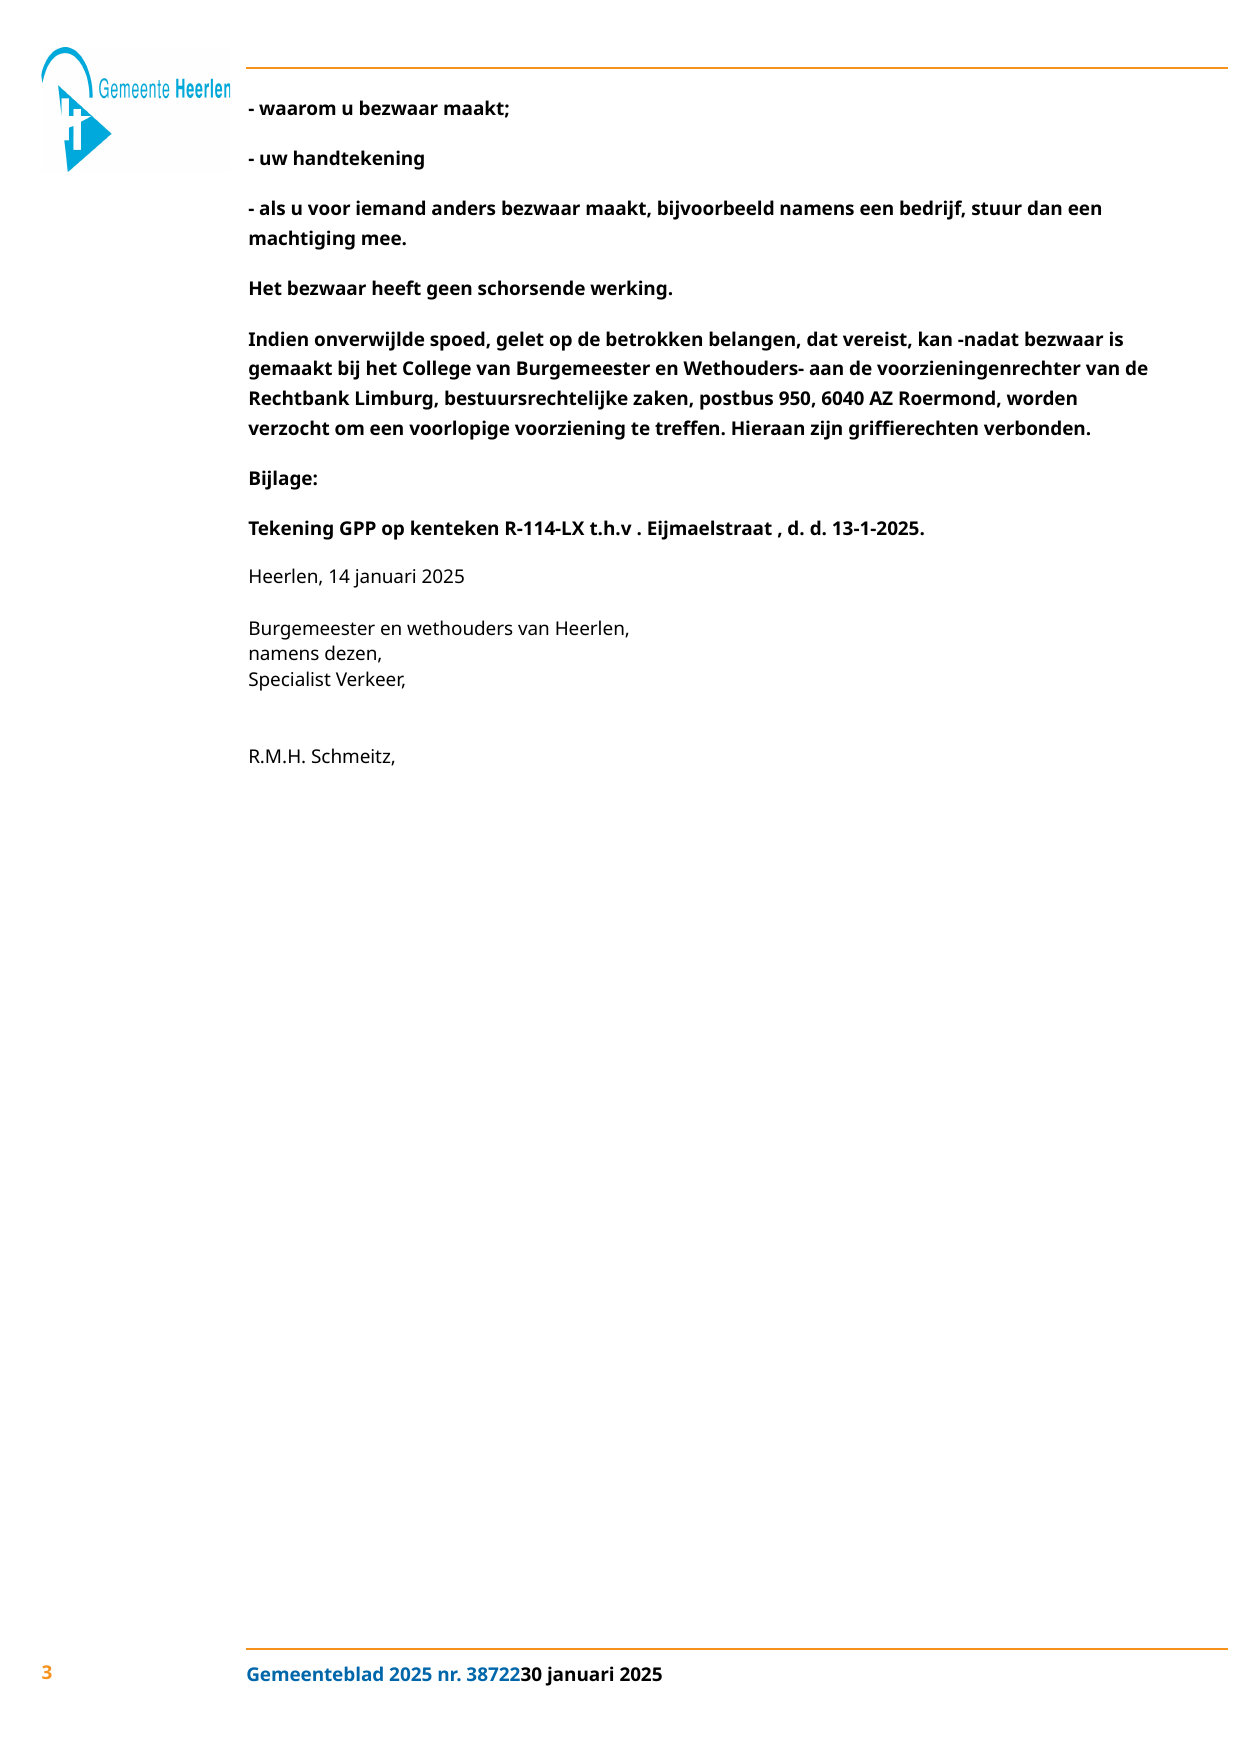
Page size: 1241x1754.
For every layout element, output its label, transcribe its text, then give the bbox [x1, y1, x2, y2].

picture [41, 47, 231, 172]
text Burgemeester en wethouders van Heerlen, [248, 615, 1152, 641]
text Tekening GPP op kenteken R-114-LX t.h.v . Eijmaelstraat , d. d. 13-1-2025. [248, 516, 1152, 541]
picture [41, 47, 59, 70]
text R.M.H. Schmeitz, [248, 743, 1152, 769]
text - waarom u bezwaar maakt; [248, 95, 1152, 121]
text Indien onverwijlde spoed, gelet op de betrokken belangen, dat vereist, kan -nadat bezwaar is gemaakt bij het College van Burgemeester en Wethouders- aan de voorzieningenrechter van de Rechtbank Limburg, bestuursrechtelijke zaken, postbus 950, 6040 AZ Roermond, worden verzocht om een voorlopige voorziening te treffen. Hieraan zijn griffierechten verbonden. [248, 326, 1152, 441]
text - als u voor iemand anders bezwaar maakt, bijvoorbeeld namens een bedrijf, stuur dan een machtiging mee. [248, 196, 1152, 251]
text Het bezwaar heeft geen schorsende werking. [248, 276, 1152, 301]
text Bijlage: [248, 465, 1152, 491]
text Specialist Verkeer, [248, 666, 1152, 692]
text namens dezen, [248, 641, 1152, 666]
text Heerlen, 14 januari 2025 [248, 563, 1152, 589]
text - uw handtekening [248, 145, 1152, 171]
